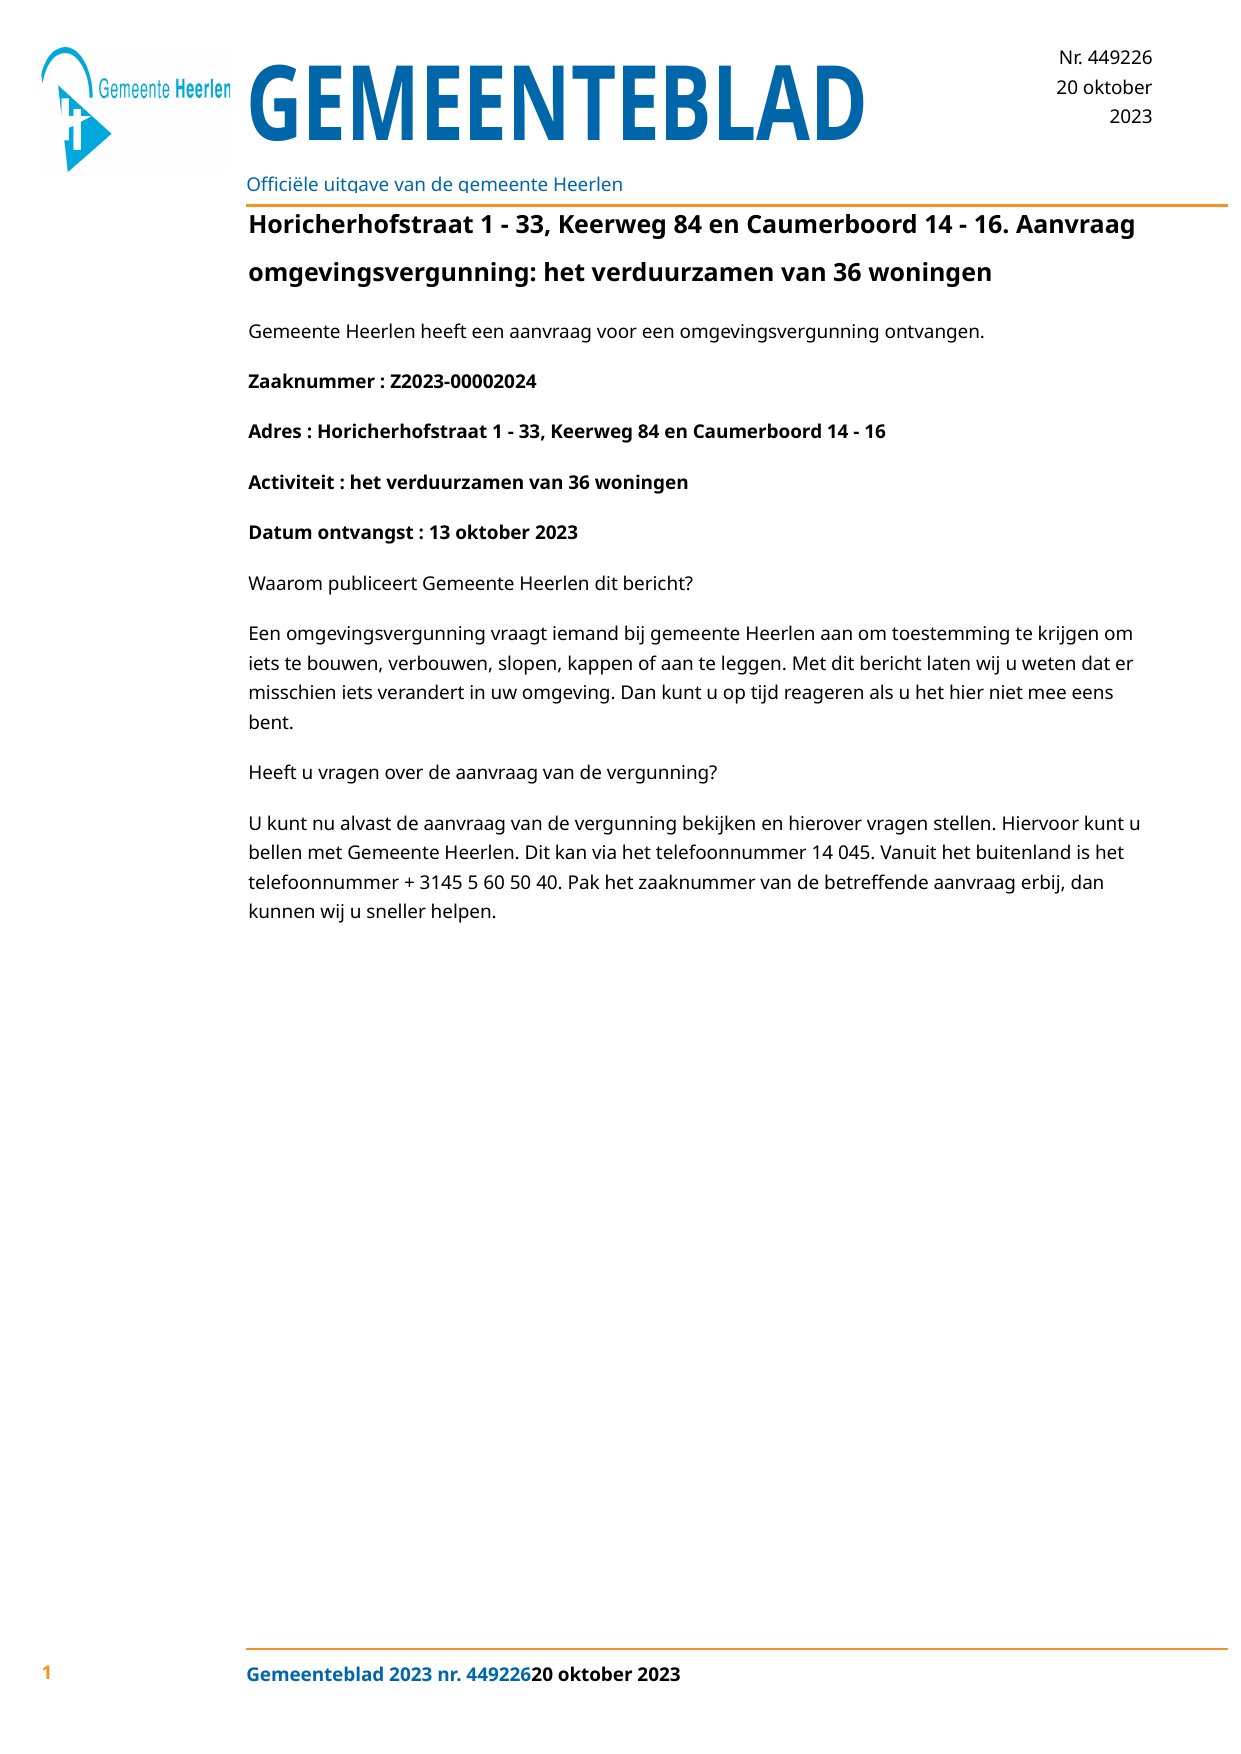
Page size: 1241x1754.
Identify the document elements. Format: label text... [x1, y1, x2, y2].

text Activiteit : het verduurzamen van 36 woningen [248, 469, 1152, 495]
text Horicherhofstraat 1 - 33, Keerweg 84 en Caumerboord 14 - 16. Aanvraag omgevingsvergunning: het verduurzamen van 36 woningen [248, 207, 1152, 288]
text Adres : Horicherhofstraat 1 - 33, Keerweg 84 en Caumerboord 14 - 16 [248, 419, 1152, 444]
text U kunt nu alvast de aanvraag van de vergunning bekijken en hierover vragen stellen. Hiervoor kunt u bellen met Gemeente Heerlen. Dit kan via het telefoonnummer 14 045. Vanuit het buitenland is het telefoonnummer + 3145 5 60 50 40. Pak het zaaknummer van de betreffende aanvraag erbij, dan kunnen wij u sneller helpen. [248, 810, 1152, 924]
text Zaaknummer : Z2023-00002024 [248, 368, 1152, 394]
picture [41, 47, 231, 172]
text Waarom publiceert Gemeente Heerlen dit bericht? [248, 570, 1152, 596]
picture [41, 47, 59, 70]
text Gemeente Heerlen heeft een aanvraag voor een omgevingsvergunning ontvangen. [248, 318, 1152, 344]
text Datum ontvangst : 13 oktober 2023 [248, 519, 1152, 545]
text Een omgevingsvergunning vraagt iemand bij gemeente Heerlen aan om toestemming te krijgen om iets te bouwen, verbouwen, slopen, kappen of aan te leggen. Met dit bericht laten wij u weten dat er misschien iets verandert in uw omgeving. Dan kunt u op tijd reageren als u het hier niet mee eens bent. [248, 620, 1152, 735]
text Heeft u vragen over de aanvraag van de vergunning? [248, 759, 1152, 785]
